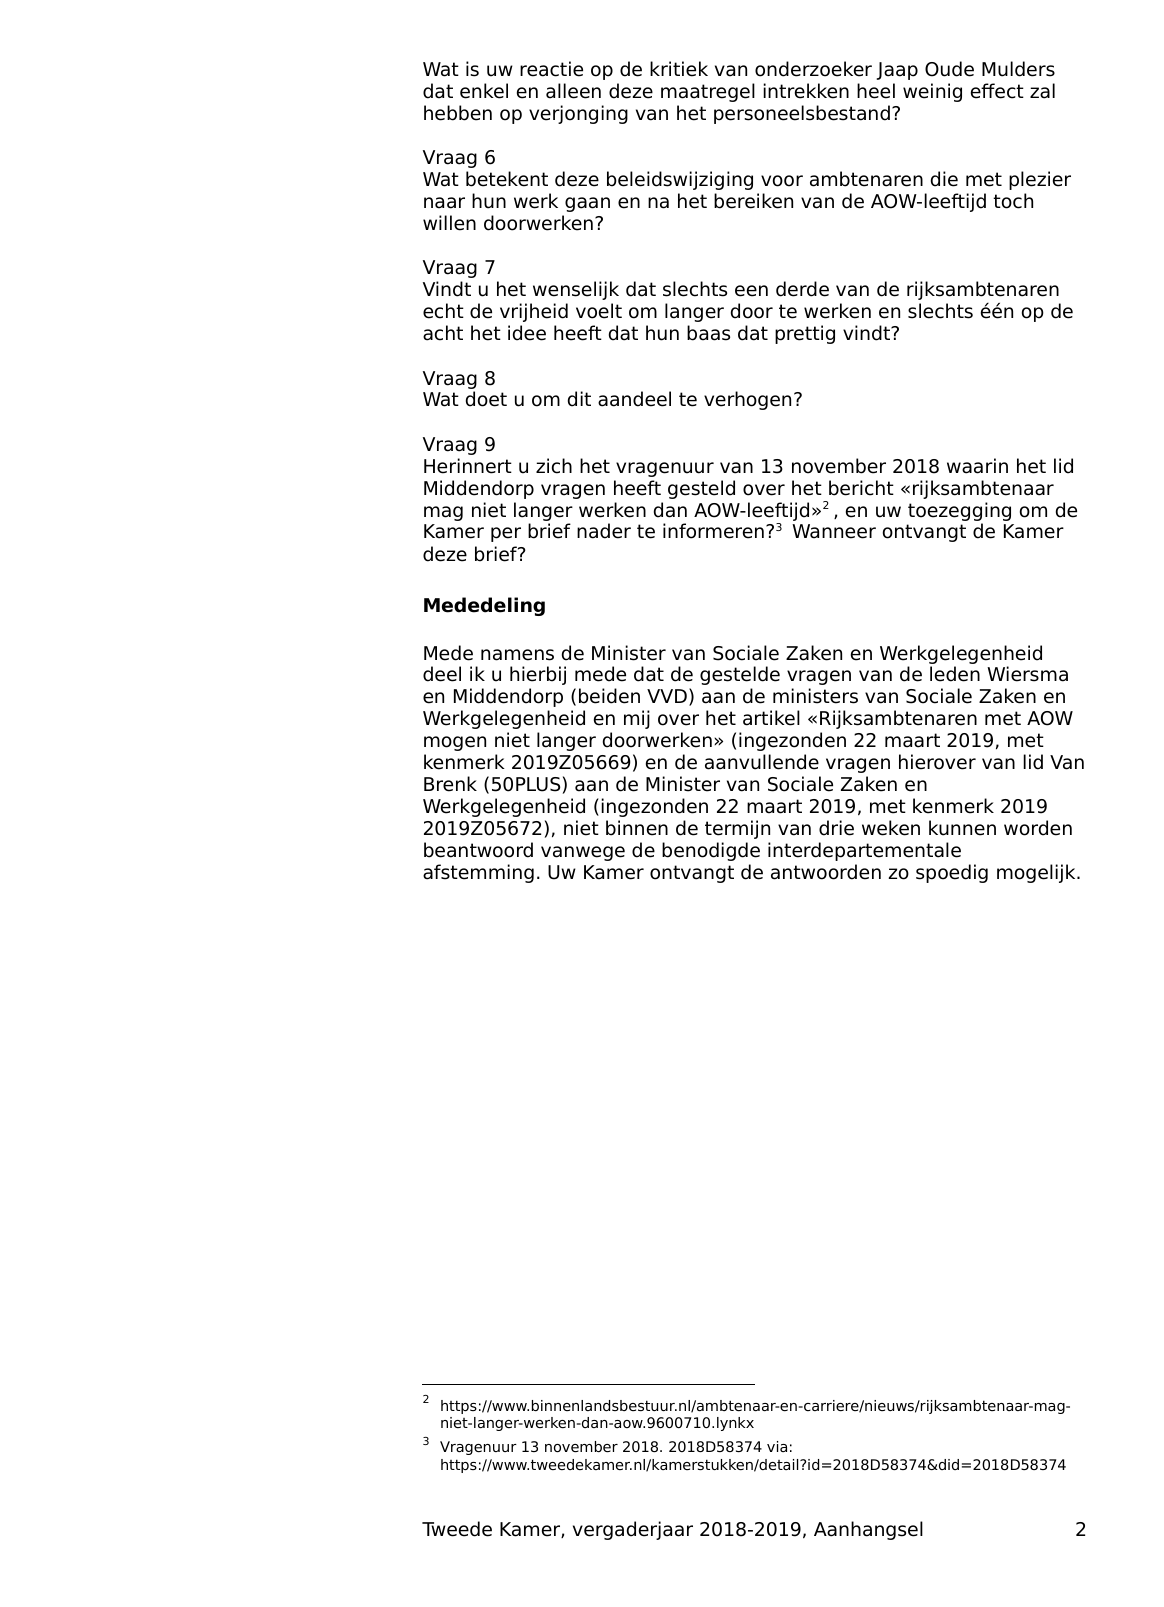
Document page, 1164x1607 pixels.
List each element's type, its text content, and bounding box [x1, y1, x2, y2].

text https://www.binnenlandsbestuur.nl/ambtenaar-en-carriere/nieuws/rijksambtenaar-mag-niet-langer-werken-dan-aow.9600710.lynkx [422, 1393, 1087, 1432]
text Vragenuur 13 november 2018. 2018D58374 via: https://www.tweedekamer.nl/kamerstukken/detail?id=2018D58374&did=2018D58374 [422, 1435, 1087, 1474]
text Wat doet u om dit aandeel te verhogen? [422, 389, 1087, 411]
subtitle Mededeling [422, 595, 1087, 617]
text Herinnert u zich het vragenuur van 13 november 2018 waarin het lid Middendorp vragen heeft gesteld over het bericht «rijksambtenaar mag niet langer werken dan AOW-leeftijd», en uw toezegging om de Kamer per brief nader te informeren? Wanneer ontvangt de Kamer deze brief? [422, 456, 1087, 565]
text Wat betekent deze beleidswijziging voor ambtenaren die met plezier naar hun werk gaan en na het bereiken van de AOW-leeftijd toch willen doorwerken? [422, 169, 1087, 235]
text Vraag 8 [422, 367, 1087, 389]
text Vraag 9 [422, 433, 1087, 456]
text Vraag 7 [422, 257, 1087, 279]
text Wat is uw reactie op de kritiek van onderzoeker Jaap Oude Mulders dat enkel en alleen deze maatregel intrekken heel weinig effect zal hebben op verjonging van het personeelsbestand? [422, 59, 1087, 125]
text Vraag 6 [422, 147, 1087, 169]
text Mede namens de Minister van Sociale Zaken en Werkgelegenheid deel ik u hierbij mede dat de gestelde vragen van de leden Wiersma en Middendorp (beiden VVD) aan de ministers van Sociale Zaken en Werkgelegenheid en mij over het artikel «Rijksambtenaren met AOW mogen niet langer doorwerken» (ingezonden 22 maart 2019, met kenmerk 2019Z05669) en de aanvullende vragen hierover van lid Van Brenk (50PLUS) aan de Minister van Sociale Zaken en Werkgelegenheid (ingezonden 22 maart 2019, met kenmerk 2019 2019Z05672), niet binnen de termijn van drie weken kunnen worden beantwoord vanwege de benodigde interdepartementale afstemming. Uw Kamer ontvangt de antwoorden zo spoedig mogelijk. [422, 642, 1087, 884]
text Vindt u het wenselijk dat slechts een derde van de rijksambtenaren echt de vrijheid voelt om langer door te werken en slechts één op de acht het idee heeft dat hun baas dat prettig vindt? [422, 279, 1087, 345]
